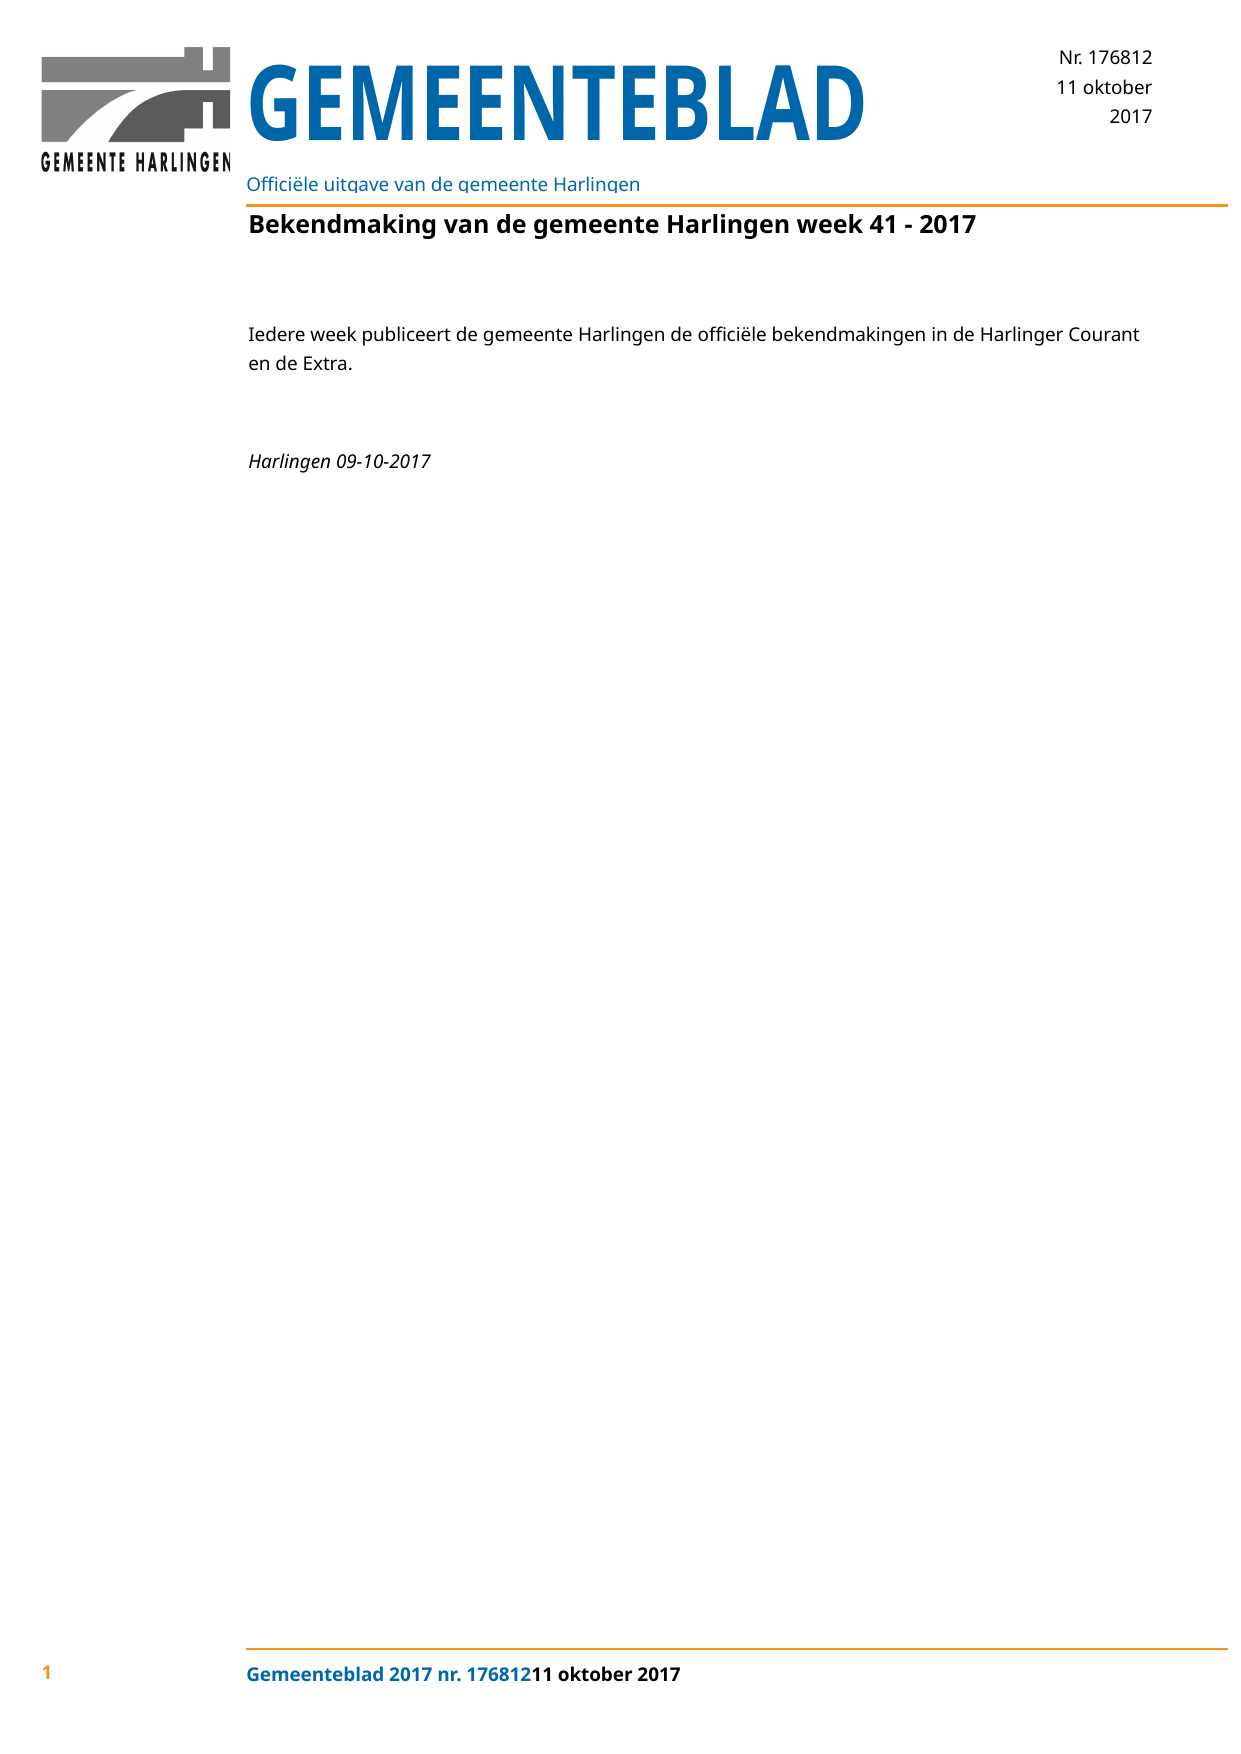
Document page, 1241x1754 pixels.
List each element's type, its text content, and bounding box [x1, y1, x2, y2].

text Iedere week publiceert de gemeente Harlingen de officiële bekendmakingen in de Harlinger Courant en de Extra. [248, 321, 1152, 376]
picture [41, 47, 231, 172]
text Harlingen 09-10-2017 [248, 448, 1152, 474]
text Bekendmaking van de gemeente Harlingen week 41 - 2017 [248, 207, 1152, 241]
